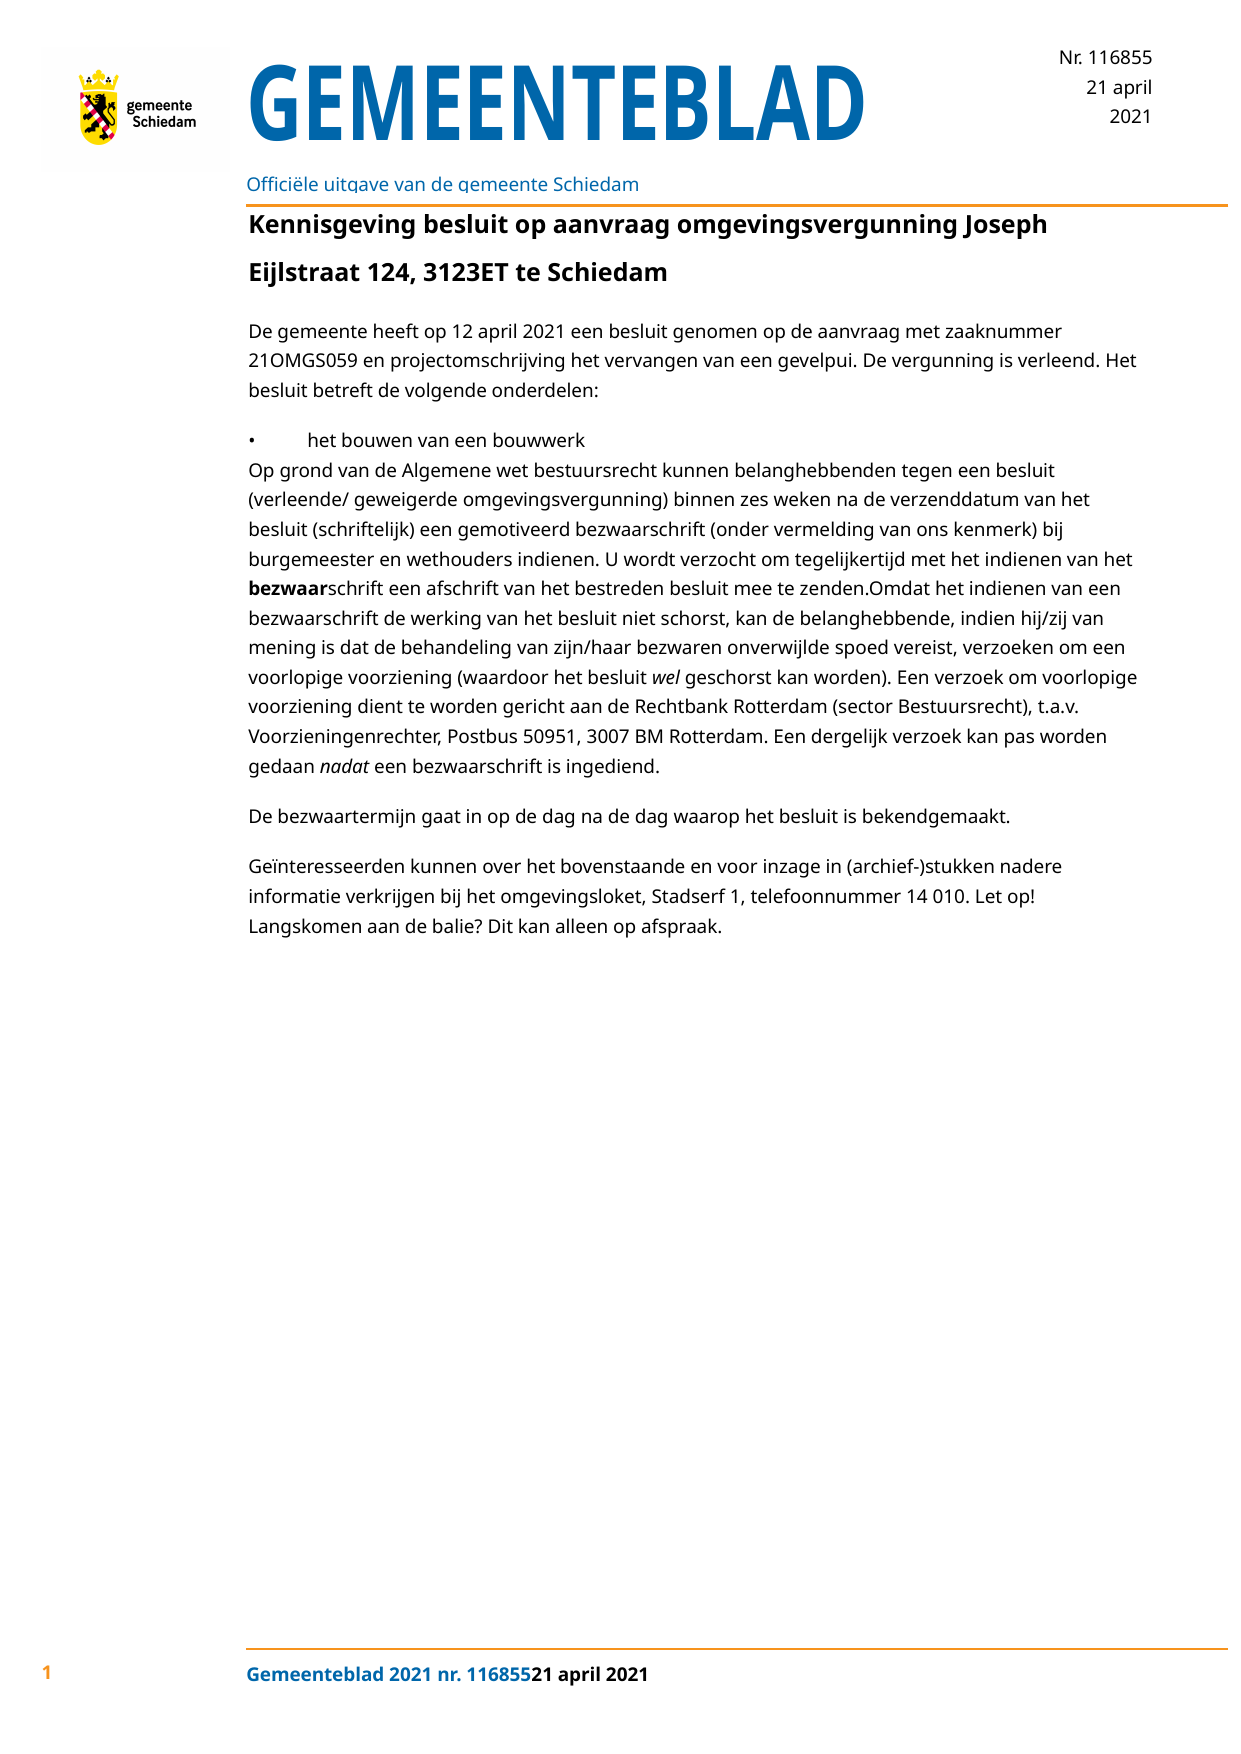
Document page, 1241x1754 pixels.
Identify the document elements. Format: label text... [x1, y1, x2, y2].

text Geïnteresseerden kunnen over het bovenstaande en voor inzage in (archief-)stukken nadere informatie verkrijgen bij het omgevingsloket, Stadserf 1, telefoonnummer 14 010. Let op! Langskomen aan de balie? Dit kan alleen op afspraak. [248, 854, 1152, 939]
text Kennisgeving besluit op aanvraag omgevingsvergunning Joseph Eijlstraat 124, 3123ET te Schiedam [248, 207, 1152, 288]
picture [41, 47, 231, 172]
text Op grond van de Algemene wet bestuursrecht kunnen belanghebbenden tegen een besluit (verleende/ geweigerde omgevingsvergunning) binnen zes weken na de verzenddatum van het besluit (schriftelijk) een gemotiveerd bezwaarschrift (onder vermelding van ons kenmerk) bij burgemeester en wethouders indienen. U wordt verzocht om tegelijkertijd met het indienen van het bezwaarschrift een afschrift van het bestreden besluit mee te zenden.Omdat het indienen van een bezwaarschrift de werking van het besluit niet schorst, kan de belanghebbende, indien hij/zij van mening is dat de behandeling van zijn/haar bezwaren onverwijlde spoed vereist, verzoeken om een voorlopige voorziening (waardoor het besluit wel geschorst kan worden). Een verzoek om voorlopige voorziening dient te worden gericht aan de Rechtbank Rotterdam (sector Bestuursrecht), t.a.v. Voorzieningenrechter, Postbus 50951, 3007 BM Rotterdam. Een dergelijk verzoek kan pas worden gedaan nadat een bezwaarschrift is ingediend. [248, 457, 1152, 779]
text De bezwaartermijn gaat in op de dag na de dag waarop het besluit is bekendgemaakt. [248, 803, 1152, 829]
text De gemeente heeft op 12 april 2021 een besluit genomen op de aanvraag met zaaknummer 21OMGS059 en projectomschrijving het vervangen van een gevelpui. De vergunning is verleend. Het besluit betreft de volgende onderdelen: [248, 318, 1152, 403]
list het bouwen van een bouwwerk [248, 427, 1152, 453]
